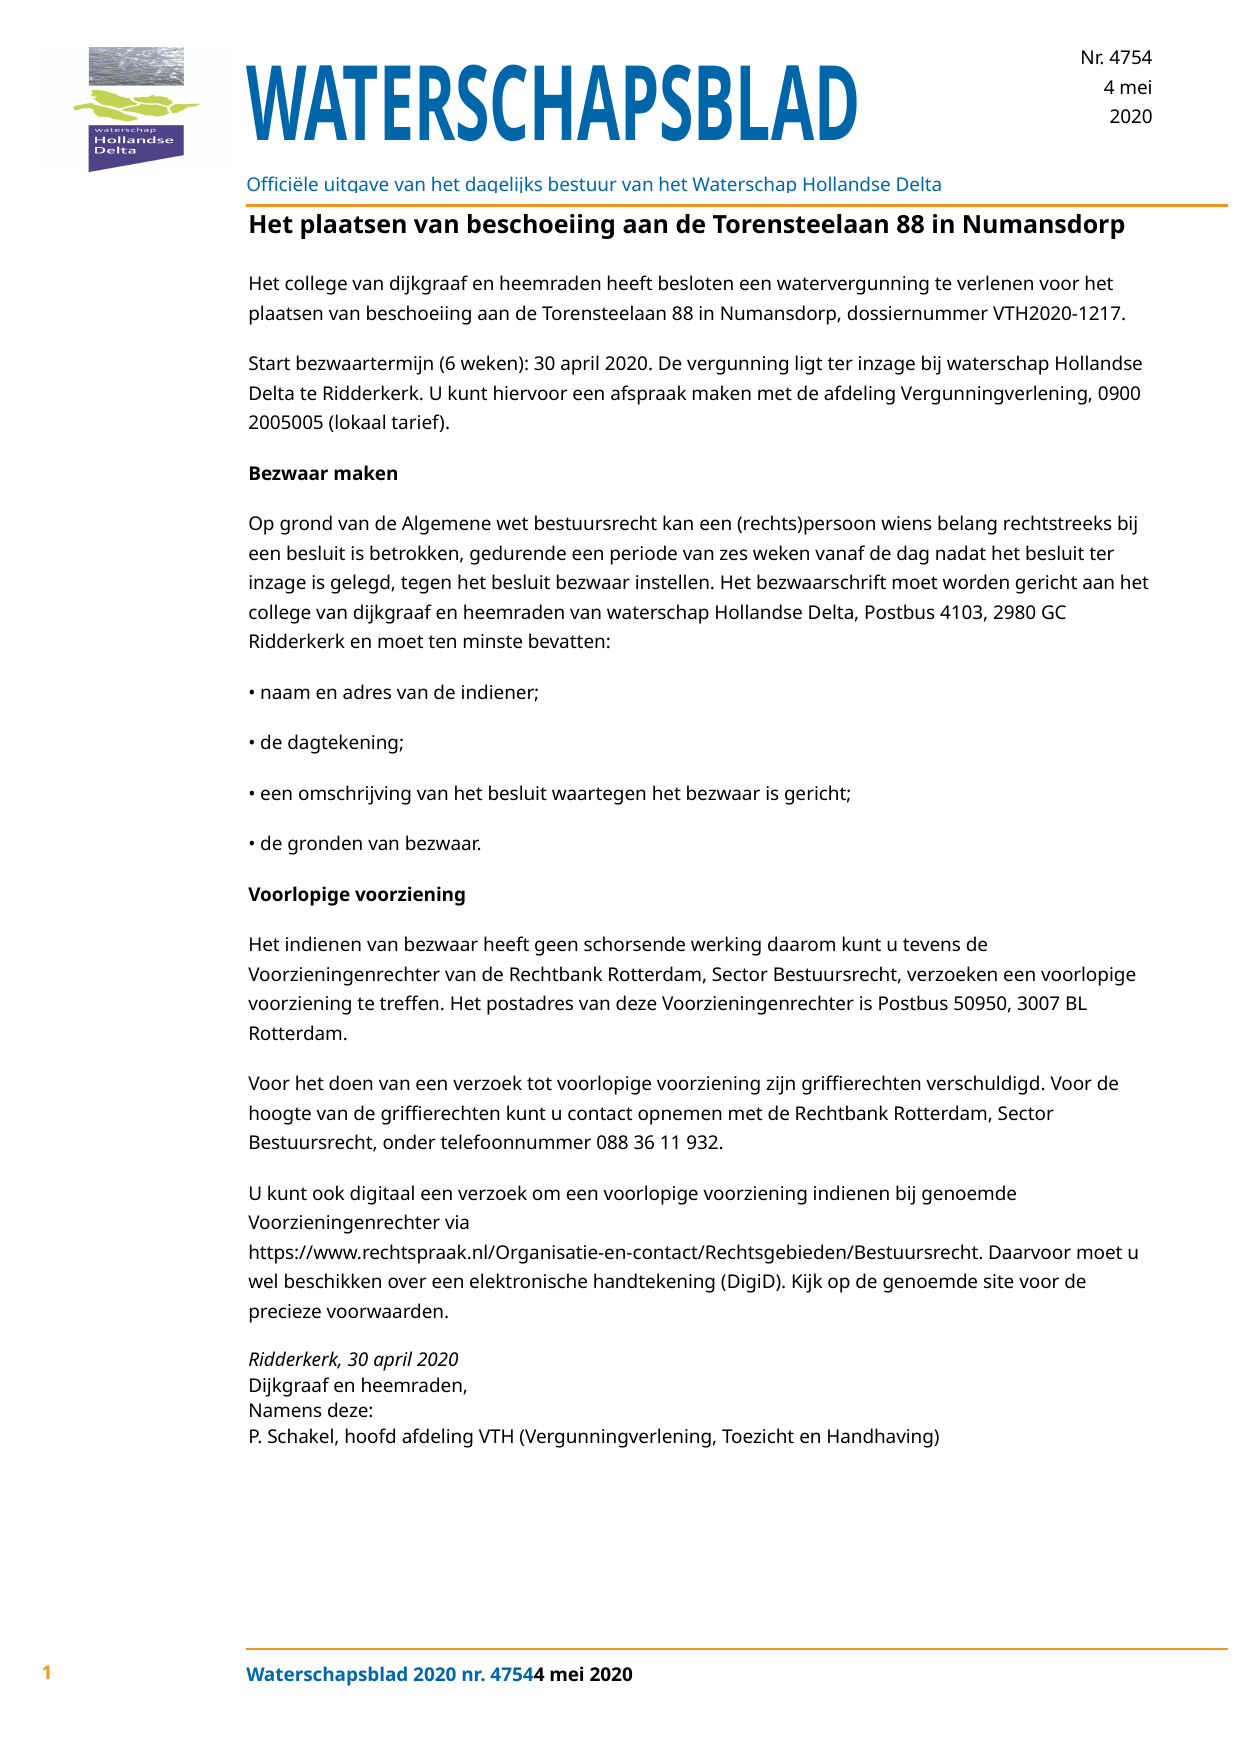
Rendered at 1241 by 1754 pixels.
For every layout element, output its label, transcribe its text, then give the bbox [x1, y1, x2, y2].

text • een omschrijving van het besluit waartegen het bezwaar is gericht; [248, 780, 1152, 806]
text U kunt ook digitaal een verzoek om een voorlopige voorziening indienen bij genoemde Voorzieningenrechter via https://www.rechtspraak.nl/Organisatie-en-contact/Rechtsgebieden/Bestuursrecht. Daarvoor moet u wel beschikken over een elektronische handtekening (DigiD). Kijk op de genoemde site voor de precieze voorwaarden. [248, 1180, 1152, 1324]
text Het college van dijkgraaf en heemraden heeft besloten een watervergunning te verlenen voor het plaatsen van beschoeiing aan de Torensteelaan 88 in Numansdorp, dossiernummer VTH2020-1217. [248, 270, 1152, 326]
text • de gronden van bezwaar. [248, 830, 1152, 856]
text Bezwaar maken [248, 460, 1152, 486]
text Voorlopige voorziening [248, 881, 1152, 906]
text Het plaatsen van beschoeiing aan de Torensteelaan 88 in Numansdorp [248, 207, 1152, 241]
text P. Schakel, hoofd afdeling VTH (Vergunningverlening, Toezicht en Handhaving) [248, 1423, 1152, 1449]
text Het indienen van bezwaar heeft geen schorsende werking daarom kunt u tevens de Voorzieningenrechter van de Rechtbank Rotterdam, Sector Bestuursrecht, verzoeken een voorlopige voorziening te treffen. Het postadres van deze Voorzieningenrechter is Postbus 50950, 3007 BL Rotterdam. [248, 931, 1152, 1046]
text • de dagtekening; [248, 729, 1152, 755]
picture [41, 47, 231, 172]
text Op grond van de Algemene wet bestuursrecht kan een (rechts)persoon wiens belang rechtstreeks bij een besluit is betrokken, gedurende een periode van zes weken vanaf de dag nadat het besluit ter inzage is gelegd, tegen het besluit bezwaar instellen. Het bezwaarschrift moet worden gericht aan het college van dijkgraaf en heemraden van waterschap Hollandse Delta, Postbus 4103, 2980 GC Ridderkerk en moet ten minste bevatten: [248, 510, 1152, 654]
text Ridderkerk, 30 april 2020 [248, 1346, 1152, 1372]
text Dijkgraaf en heemraden, [248, 1372, 1152, 1397]
text Voor het doen van een verzoek tot voorlopige voorziening zijn griffierechten verschuldigd. Voor de hoogte van de griffierechten kunt u contact opnemen met de Rechtbank Rotterdam, Sector Bestuursrecht, onder telefoonnummer 088 36 11 932. [248, 1070, 1152, 1155]
text Start bezwaartermijn (6 weken): 30 april 2020. De vergunning ligt ter inzage bij waterschap Hollandse Delta te Ridderkerk. U kunt hiervoor een afspraak maken met de afdeling Vergunningverlening, 0900 2005005 (lokaal tarief). [248, 350, 1152, 435]
text • naam en adres van de indiener; [248, 679, 1152, 705]
text Namens deze: [248, 1397, 1152, 1423]
